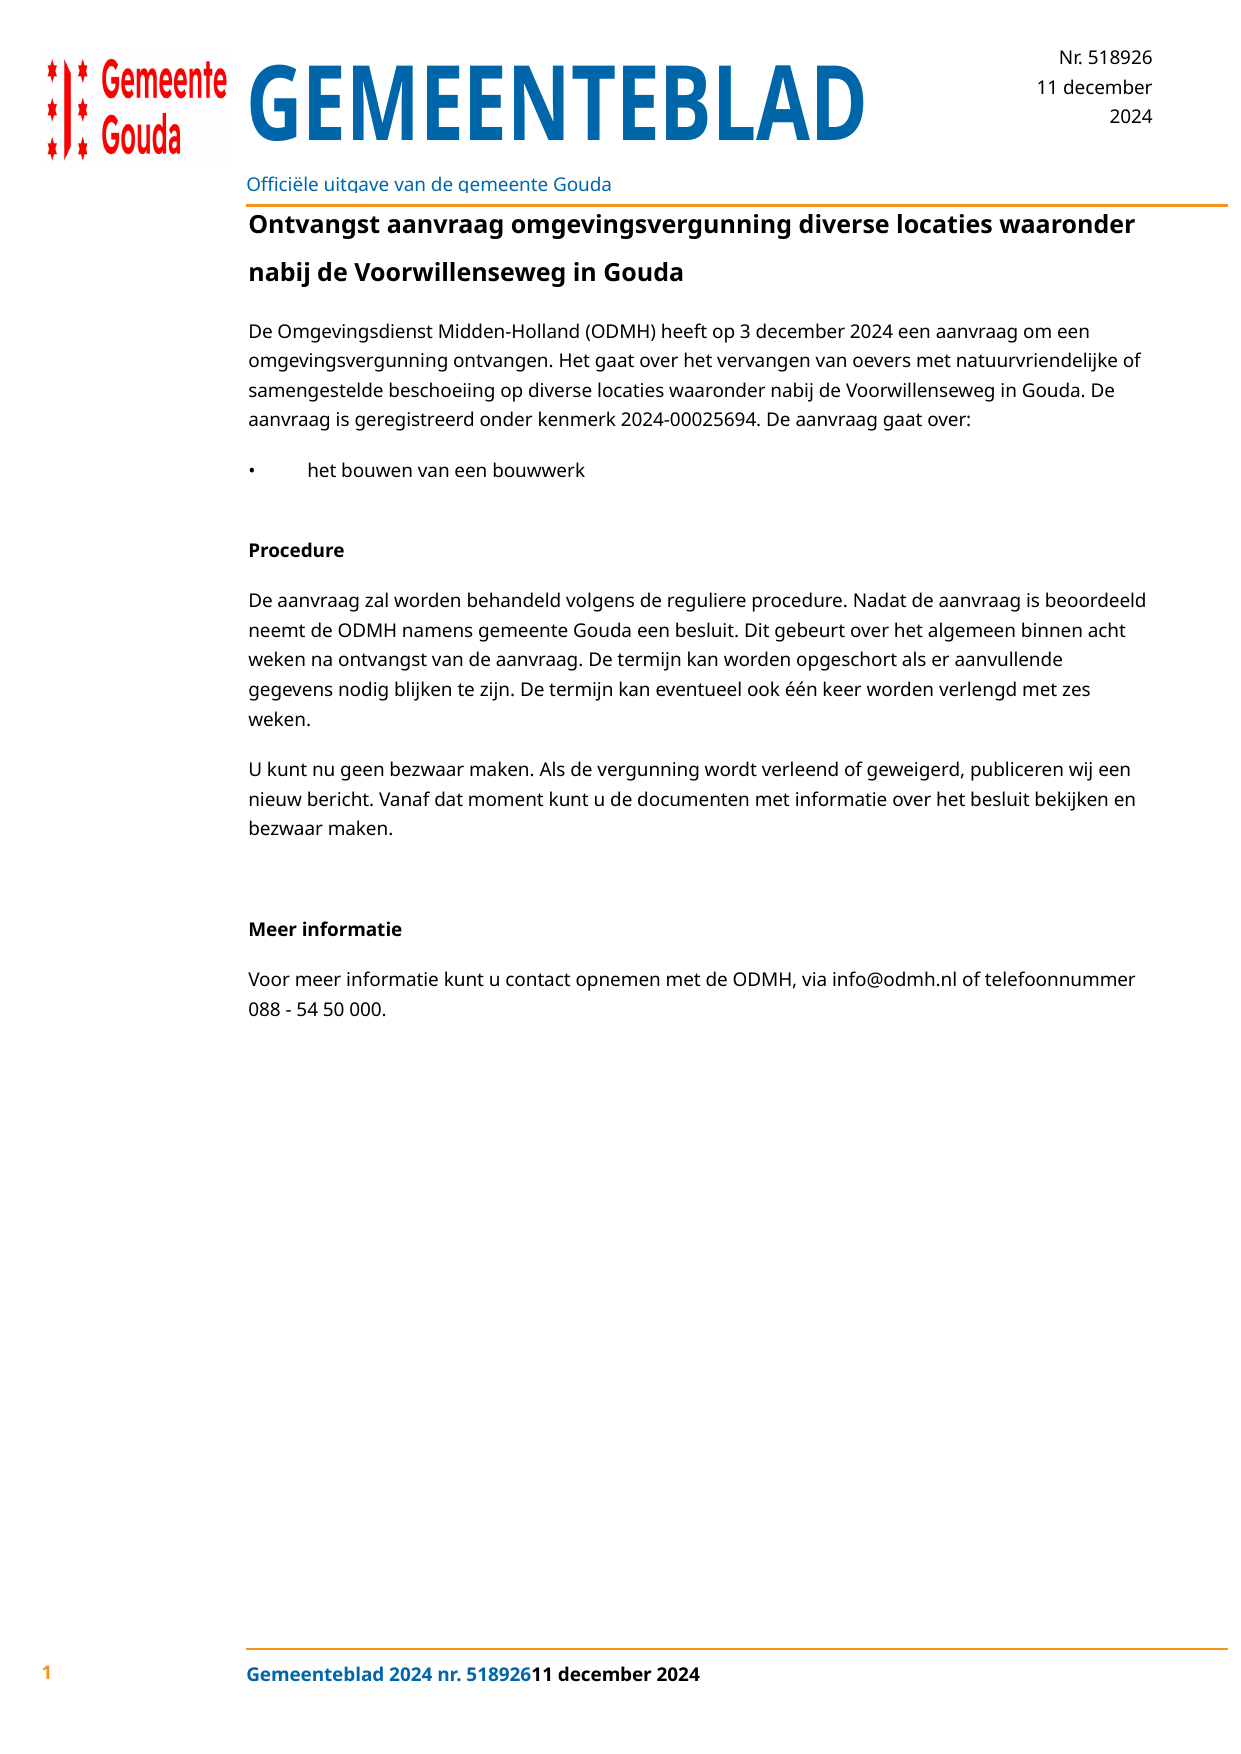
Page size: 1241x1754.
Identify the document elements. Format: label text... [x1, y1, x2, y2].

picture [41, 47, 231, 172]
text U kunt nu geen bezwaar maken. Als de vergunning wordt verleend of geweigerd, publiceren wij een nieuw bericht. Vanaf dat moment kunt u de documenten met informatie over het besluit bekijken en bezwaar maken. [248, 756, 1152, 841]
text De aanvraag zal worden behandeld volgens de reguliere procedure. Nadat de aanvraag is beoordeeld neemt de ODMH namens gemeente Gouda een besluit. Dit gebeurt over het algemeen binnen acht weken na ontvangst van de aanvraag. De termijn kan worden opgeschort als er aanvullende gegevens nodig blijken te zijn. De termijn kan eventueel ook één keer worden verlengd met zes weken. [248, 587, 1152, 732]
list het bouwen van een bouwwerk [248, 457, 1152, 483]
text Procedure [248, 537, 1152, 563]
text Meer informatie [248, 916, 1152, 942]
text Voor meer informatie kunt u contact opnemen met de ODMH, via info@odmh.nl of telefoonnummer 088 - 54 50 000. [248, 967, 1152, 1022]
text Ontvangst aanvraag omgevingsvergunning diverse locaties waaronder nabij de Voorwillenseweg in Gouda [248, 207, 1152, 288]
text De Omgevingsdienst Midden-Holland (ODMH) heeft op 3 december 2024 een aanvraag om een omgevingsvergunning ontvangen. Het gaat over het vervangen van oevers met natuurvriendelijke of samengestelde beschoeiing op diverse locaties waaronder nabij de Voorwillenseweg in Gouda. De aanvraag is geregistreerd onder kenmerk 2024-00025694. De aanvraag gaat over: [248, 318, 1152, 432]
